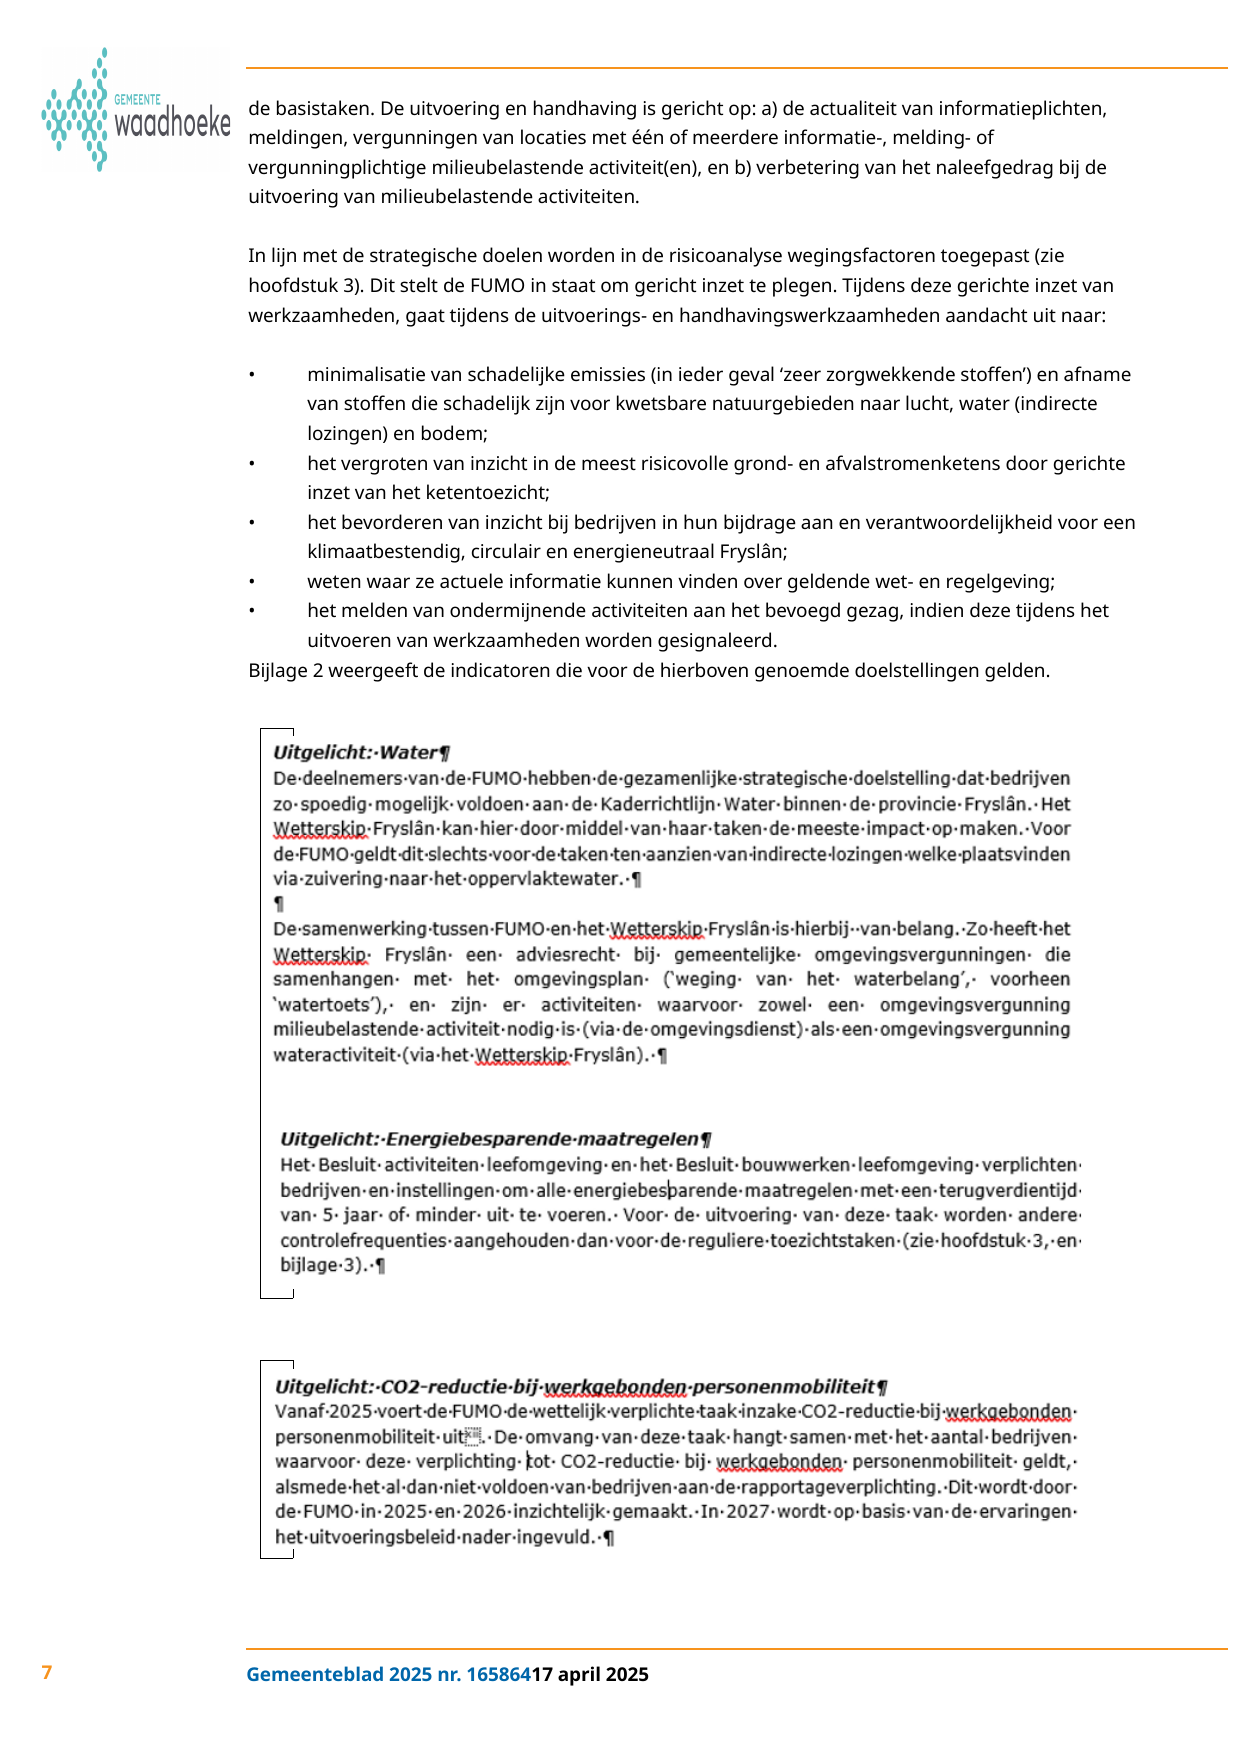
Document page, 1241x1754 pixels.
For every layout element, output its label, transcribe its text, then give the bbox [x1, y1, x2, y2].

text de basistaken. De uitvoering en handhaving is gericht op: a) de actualiteit van informatieplichten, meldingen, vergunningen van locaties met één of meerdere informatie-, melding- of vergunningplichtige milieubelastende activiteit(en), en b) verbetering van het naleefgedrag bij de uitvoering van milieubelastende activiteiten. [248, 95, 1152, 209]
list weten waar ze actuele informatie kunnen vinden over geldende wet- en regelgeving; [248, 568, 1152, 594]
list het melden van ondermijnende activiteiten aan het bevoegd gezag, indien deze tijdens het uitvoeren van werkzaamheden worden gesignaleerd. [248, 598, 1152, 653]
picture [268, 736, 1173, 1289]
list minimalisatie van schadelijke emissies (in ieder geval ‘zeer zorgwekkende stoffen’) en afname van stoffen die schadelijk zijn voor kwetsbare natuurgebieden naar lucht, water (indirecte lozingen) en bodem; [248, 361, 1152, 446]
list het vergroten van inzicht in de meest risicovolle grond- en afvalstromenketens door gerichte inzet van het ketentoezicht; [248, 450, 1152, 505]
picture [41, 47, 231, 172]
list het bevorderen van inzicht bij bedrijven in hun bijdrage aan en verantwoordelijkheid voor een klimaatbestendig, circulair en energieneutraal Fryslân; [248, 509, 1152, 564]
text Bijlage 2 weergeeft de indicatoren die voor de hierboven genoemde doelstellingen gelden. [248, 657, 1152, 683]
picture [268, 1369, 1173, 1549]
text In lijn met de strategische doelen worden in de risicoanalyse wegingsfactoren toegepast (zie hoofdstuk 3). Dit stelt de FUMO in staat om gericht inzet te plegen. Tijdens deze gerichte inzet van werkzaamheden, gaat tijdens de uitvoerings- en handhavingswerkzaamheden aandacht uit naar: [248, 243, 1152, 328]
